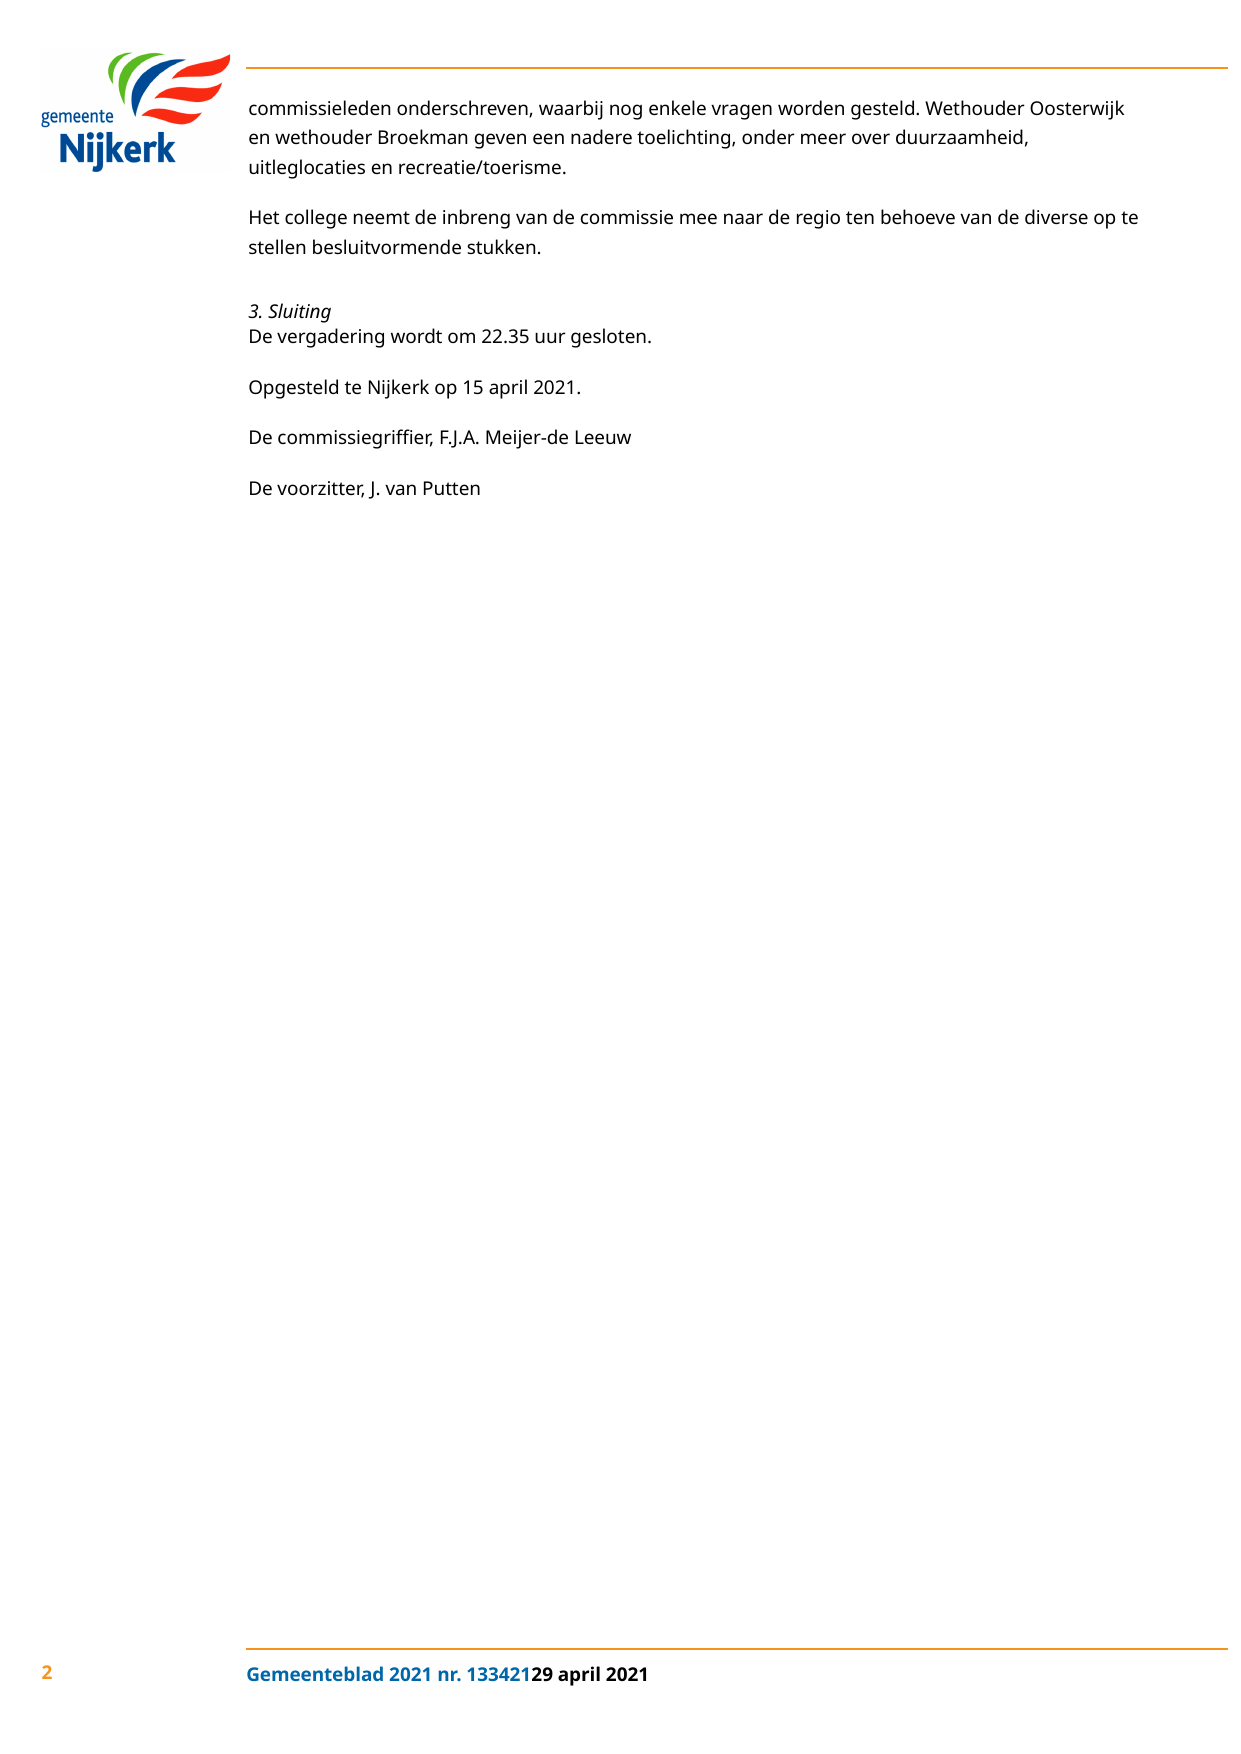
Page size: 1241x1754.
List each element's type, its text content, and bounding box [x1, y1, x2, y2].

text 3. Sluiting [248, 298, 1152, 324]
picture [41, 47, 231, 172]
text De voorzitter, J. van Putten [248, 475, 1152, 501]
text Opgesteld te Nijkerk op 15 april 2021. [248, 374, 1152, 400]
text De vergadering wordt om 22.35 uur gesloten. [248, 324, 1152, 349]
text De commissiegriffier, F.J.A. Meijer-de Leeuw [248, 424, 1152, 450]
text Het college neemt de inbreng van de commissie mee naar de regio ten behoeve van de diverse op te stellen besluitvormende stukken. [248, 204, 1152, 260]
text commissieleden onderschreven, waarbij nog enkele vragen worden gesteld. Wethouder Oosterwijk en wethouder Broekman geven een nadere toelichting, onder meer over duurzaamheid, uitleglocaties en recreatie/toerisme. [248, 95, 1152, 180]
